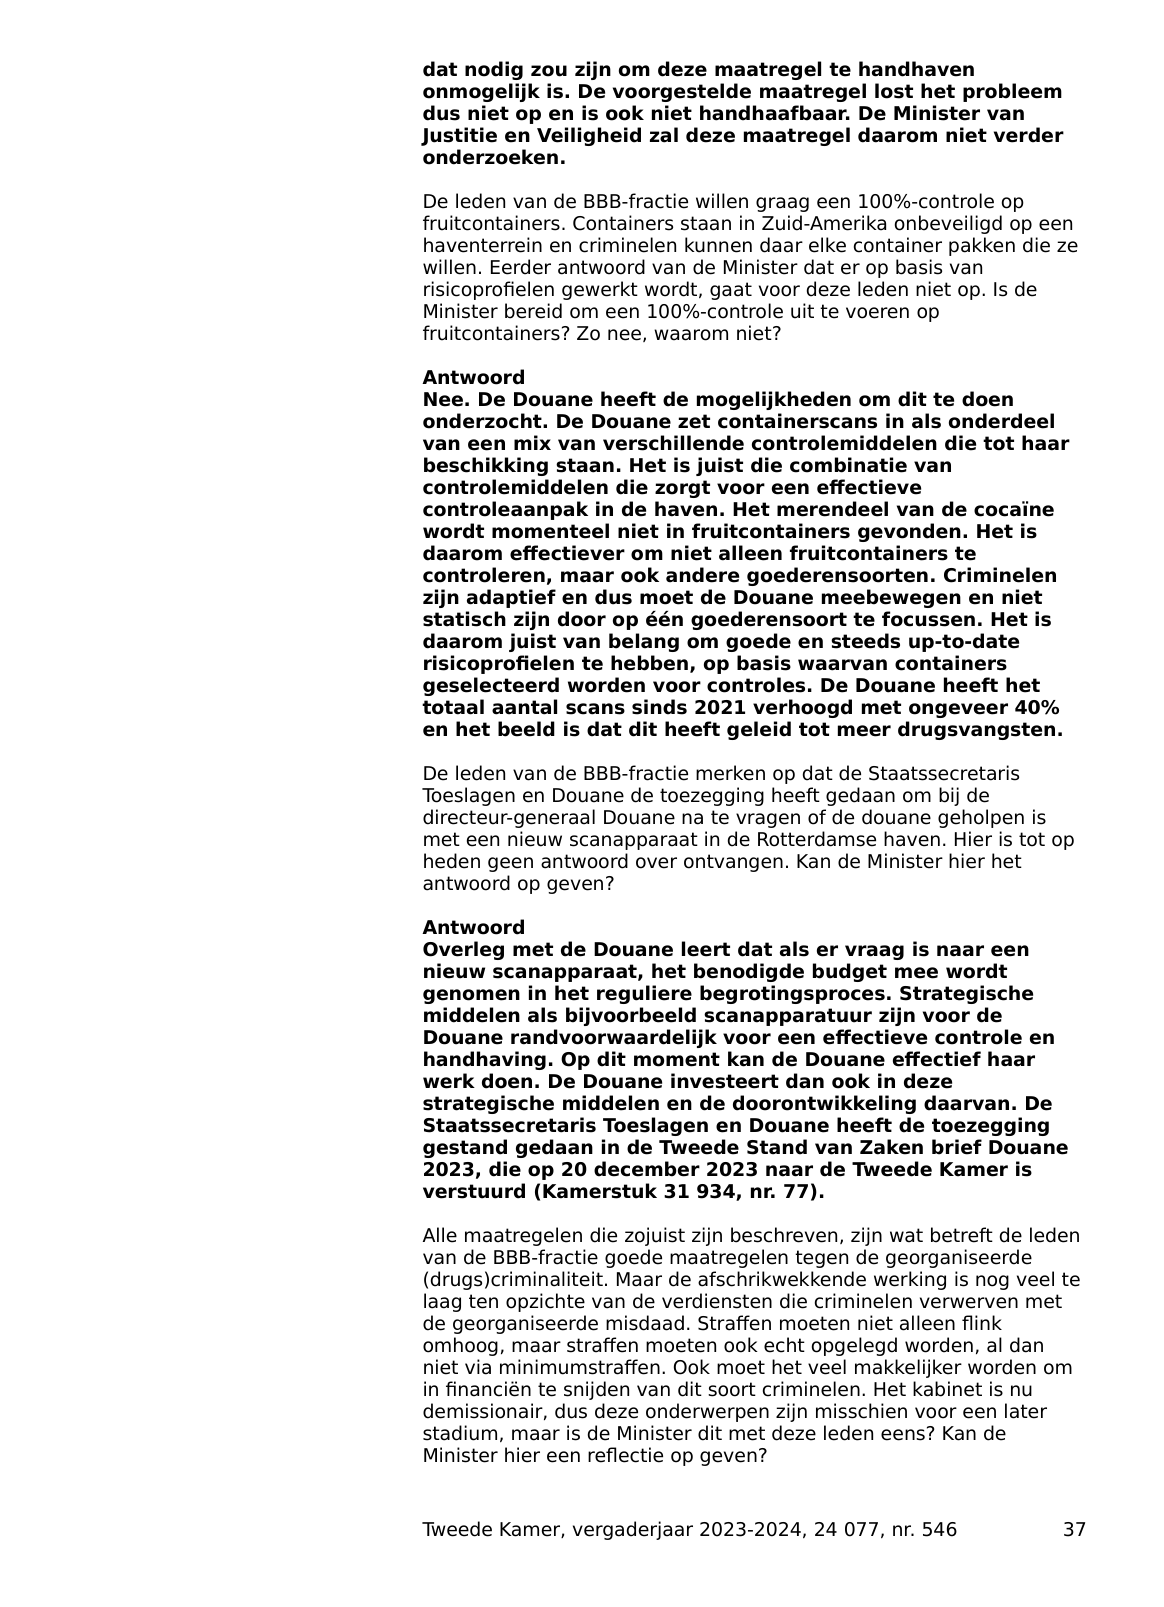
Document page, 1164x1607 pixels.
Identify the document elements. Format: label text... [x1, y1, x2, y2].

text dat nodig zou zijn om deze maatregel te handhaven onmogelijk is. De voorgestelde maatregel lost het probleem dus niet op en is ook niet handhaafbaar. De Minister van Justitie en Veiligheid zal deze maatregel daarom niet verder onderzoeken. [422, 59, 1087, 169]
text Antwoord [422, 367, 1087, 389]
text Nee. De Douane heeft de mogelijkheden om dit te doen onderzocht. De Douane zet containerscans in als onderdeel van een mix van verschillende controlemiddelen die tot haar beschikking staan. Het is juist die combinatie van controlemiddelen die zorgt voor een effectieve controleaanpak in de haven. Het merendeel van de cocaïne wordt momenteel niet in fruitcontainers gevonden. Het is daarom effectiever om niet alleen fruitcontainers te controleren, maar ook andere goederensoorten. Criminelen zijn adaptief en dus moet de Douane meebewegen en niet statisch zijn door op één goederensoort te focussen. Het is daarom juist van belang om goede en steeds up-to-date risicoprofielen te hebben, op basis waarvan containers geselecteerd worden voor controles. De Douane heeft het totaal aantal scans sinds 2021 verhoogd met ongeveer 40% en het beeld is dat dit heeft geleid tot meer drugsvangsten. [422, 389, 1087, 741]
text Overleg met de Douane leert dat als er vraag is naar een nieuw scanapparaat, het benodigde budget mee wordt genomen in het reguliere begrotingsproces. Strategische middelen als bijvoorbeeld scanapparatuur zijn voor de Douane randvoorwaardelijk voor een effectieve controle en handhaving. Op dit moment kan de Douane effectief haar werk doen. De Douane investeert dan ook in deze strategische middelen en de doorontwikkeling daarvan. De Staatssecretaris Toeslagen en Douane heeft de toezegging gestand gedaan in de Tweede Stand van Zaken brief Douane 2023, die op 20 december 2023 naar de Tweede Kamer is verstuurd (Kamerstuk 31 934, nr. 77). [422, 939, 1087, 1203]
text De leden van de BBB-fractie willen graag een 100%-controle op fruitcontainers. Containers staan in Zuid-Amerika onbeveiligd op een haventerrein en criminelen kunnen daar elke container pakken die ze willen. Eerder antwoord van de Minister dat er op basis van risicoprofielen gewerkt wordt, gaat voor deze leden niet op. Is de Minister bereid om een 100%-controle uit te voeren op fruitcontainers? Zo nee, waarom niet? [422, 191, 1087, 345]
text Antwoord [422, 917, 1087, 939]
text De leden van de BBB-fractie merken op dat de Staatssecretaris Toeslagen en Douane de toezegging heeft gedaan om bij de directeur-generaal Douane na te vragen of de douane geholpen is met een nieuw scanapparaat in de Rotterdamse haven. Hier is tot op heden geen antwoord over ontvangen. Kan de Minister hier het antwoord op geven? [422, 763, 1087, 895]
text Alle maatregelen die zojuist zijn beschreven, zijn wat betreft de leden van de BBB-fractie goede maatregelen tegen de georganiseerde (drugs)criminaliteit. Maar de afschrikwekkende werking is nog veel te laag ten opzichte van de verdiensten die criminelen verwerven met de georganiseerde misdaad. Straffen moeten niet alleen flink omhoog, maar straffen moeten ook echt opgelegd worden, al dan niet via minimumstraffen. Ook moet het veel makkelijker worden om in financiën te snijden van dit soort criminelen. Het kabinet is nu demissionair, dus deze onderwerpen zijn misschien voor een later stadium, maar is de Minister dit met deze leden eens? Kan de Minister hier een reflectie op geven? [422, 1225, 1087, 1467]
